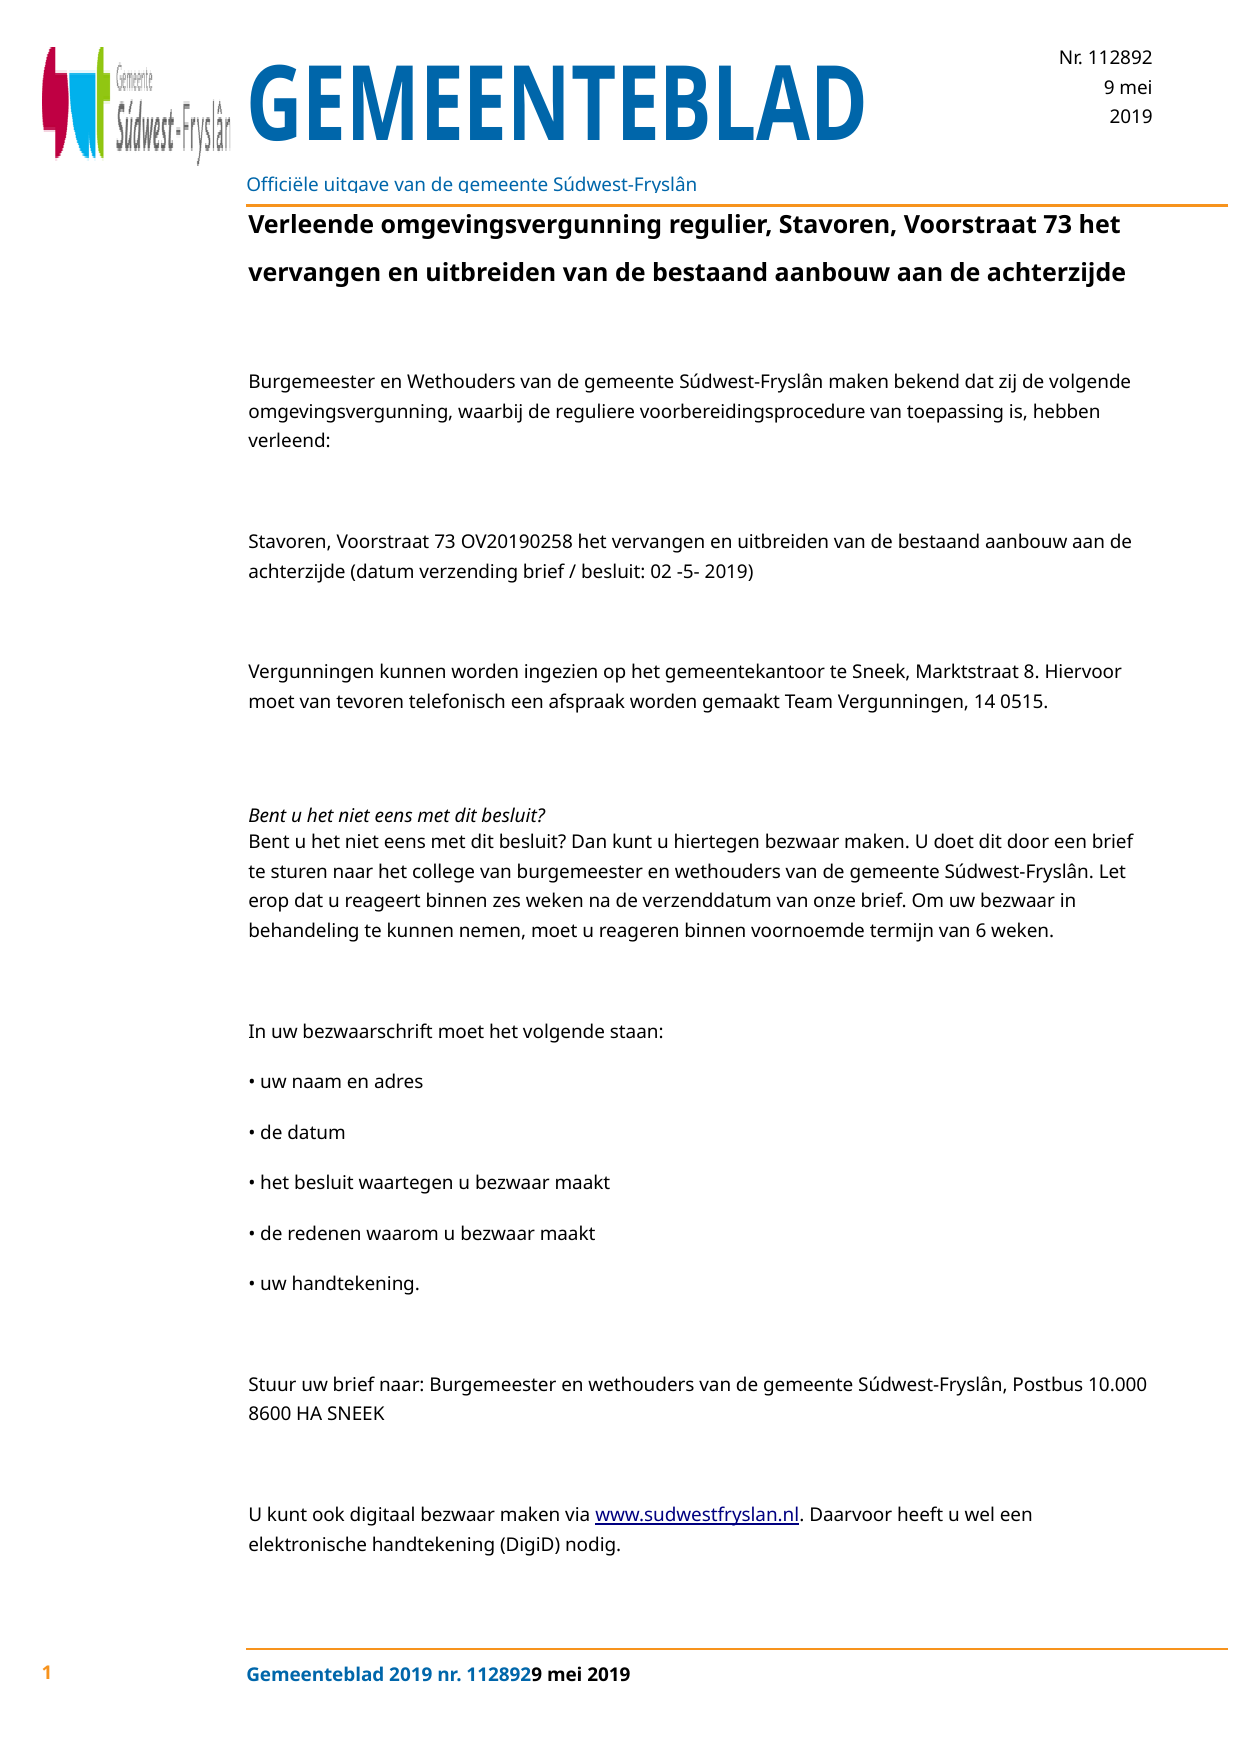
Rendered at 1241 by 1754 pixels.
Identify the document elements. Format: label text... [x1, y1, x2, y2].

text • de datum [248, 1119, 1152, 1144]
text Bent u het niet eens met dit besluit? [248, 803, 1152, 828]
text • de redenen waarom u bezwaar maakt [248, 1220, 1152, 1245]
text • het besluit waartegen u bezwaar maakt [248, 1169, 1152, 1195]
text Vergunningen kunnen worden ingezien op het gemeentekantoor te Sneek, Marktstraat 8. Hiervoor moet van tevoren telefonisch een afspraak worden gemaakt Team Vergunningen, 14 0515. [248, 659, 1152, 714]
text • uw naam en adres [248, 1068, 1152, 1094]
text U kunt ook digitaal bezwaar maken via www.sudwestfryslan.nl. Daarvoor heeft u wel een elektronische handtekening (DigiD) nodig. [248, 1501, 1152, 1557]
text Stavoren, Voorstraat 73 OV20190258 het vervangen en uitbreiden van de bestaand aanbouw aan de achterzijde (datum verzending brief / besluit: 02 -5- 2019) [248, 528, 1152, 584]
text Stuur uw brief naar: Burgemeester en wethouders van de gemeente Súdwest-Fryslân, Postbus 10.000 8600 HA SNEEK [248, 1371, 1152, 1426]
text • uw handtekening. [248, 1270, 1152, 1296]
text Verleende omgevingsvergunning regulier, Stavoren, Voorstraat 73 het vervangen en uitbreiden van de bestaand aanbouw aan de achterzijde [248, 207, 1152, 288]
text In uw bezwaarschrift moet het volgende staan: [248, 1018, 1152, 1044]
text Bent u het niet eens met dit besluit? Dan kunt u hiertegen bezwaar maken. U doet dit door een brief te sturen naar het college van burgemeester en wethouders van de gemeente Súdwest-Fryslân. Let erop dat u reageert binnen zes weken na de verzenddatum van onze brief. Om uw bezwaar in behandeling te kunnen nemen, moet u reageren binnen voornoemde termijn van 6 weken. [248, 828, 1152, 943]
picture [41, 47, 231, 172]
text Burgemeester en Wethouders van de gemeente Súdwest-Fryslân maken bekend dat zij de volgende omgevingsvergunning, waarbij de reguliere voorbereidingsprocedure van toepassing is, hebben verleend: [248, 368, 1152, 453]
